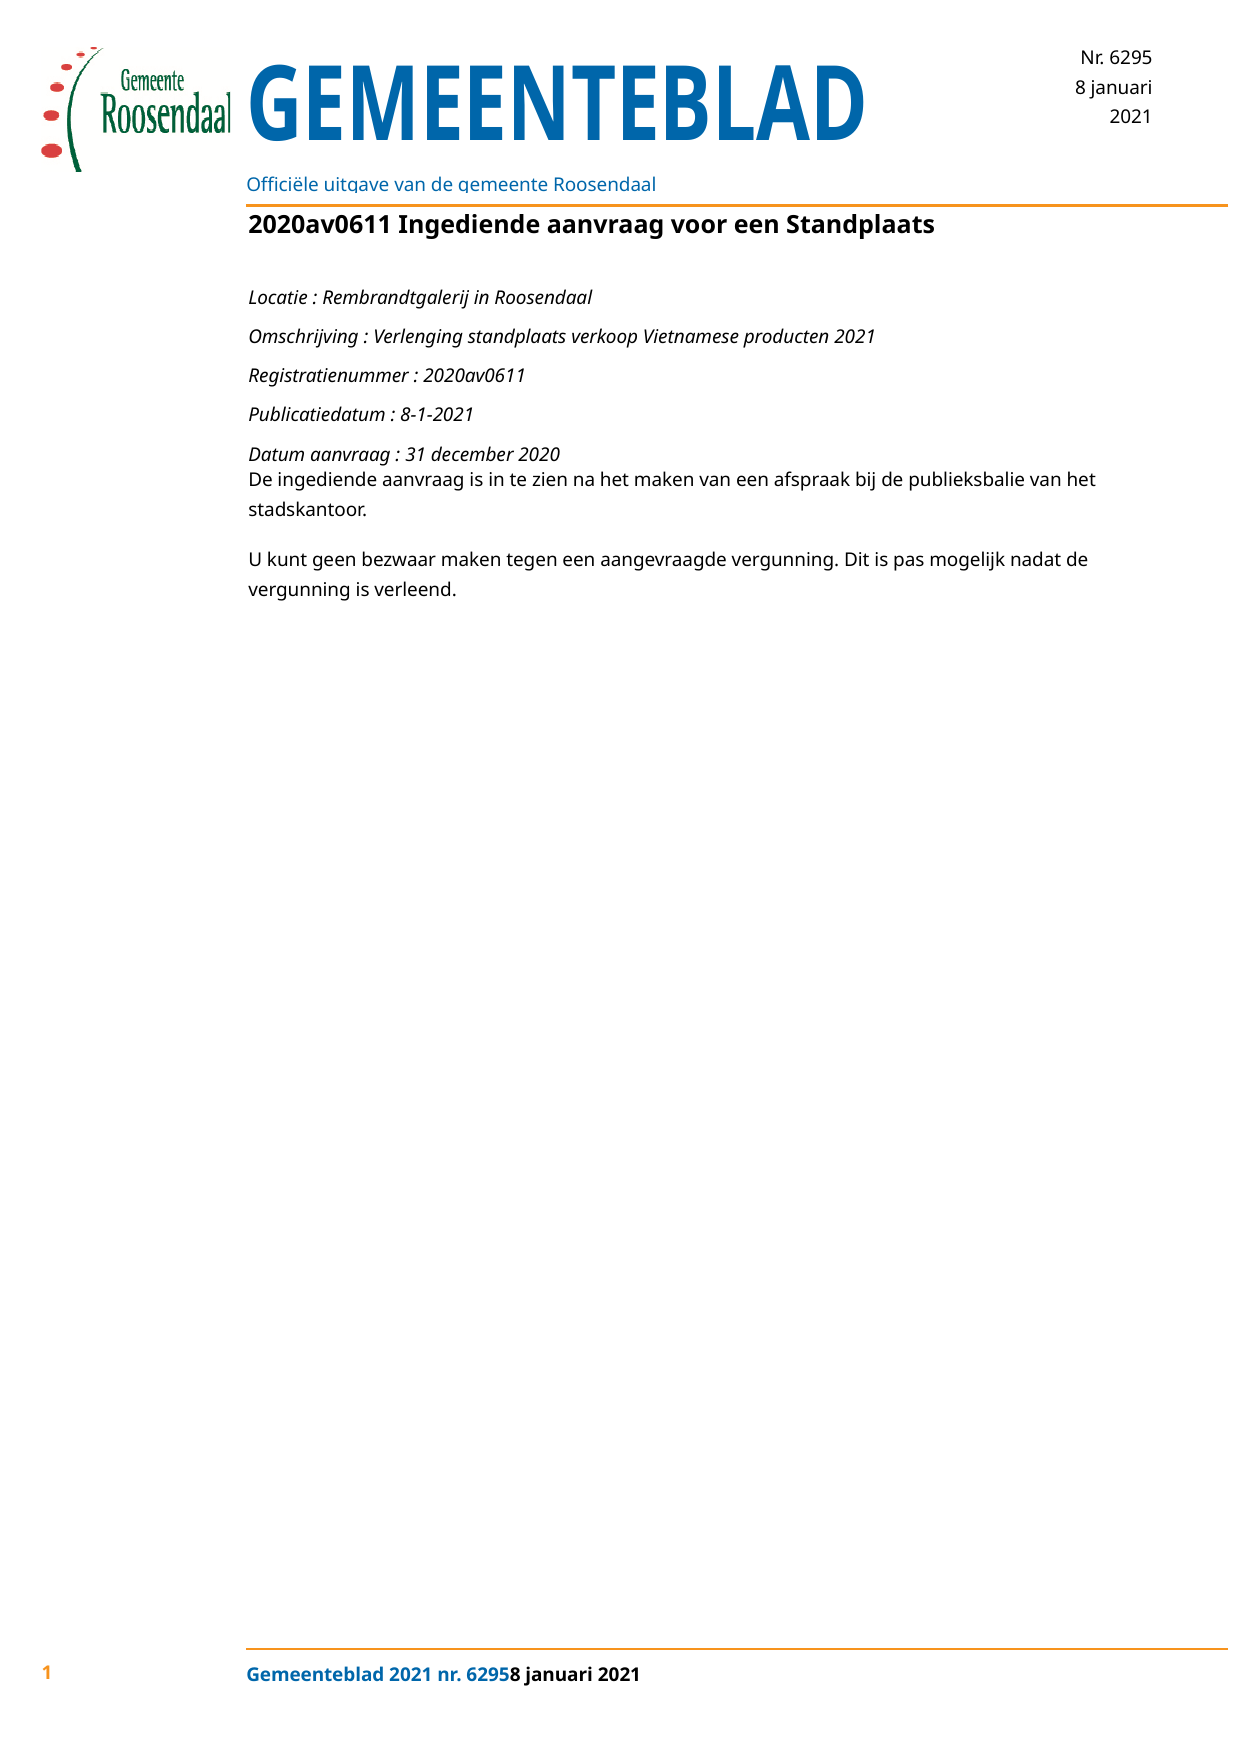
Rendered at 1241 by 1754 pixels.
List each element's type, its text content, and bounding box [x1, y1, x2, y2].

text De ingediende aanvraag is in te zien na het maken van een afspraak bij de publieksbalie van het stadskantoor. [248, 467, 1152, 522]
text Registratienummer : 2020av0611 [248, 362, 1152, 388]
text Locatie : Rembrandtgalerij in Roosendaal [248, 284, 1152, 309]
text U kunt geen bezwaar maken tegen een aangevraagde vergunning. Dit is pas mogelijk nadat de vergunning is verleend. [248, 547, 1152, 602]
text Omschrijving : Verlenging standplaats verkoop Vietnamese producten 2021 [248, 323, 1152, 349]
text 2020av0611 Ingediende aanvraag voor een Standplaats [248, 207, 1152, 241]
picture [41, 47, 231, 172]
text Publicatiedatum : 8-1-2021 [248, 402, 1152, 427]
text Datum aanvraag : 31 december 2020 [248, 441, 1152, 467]
